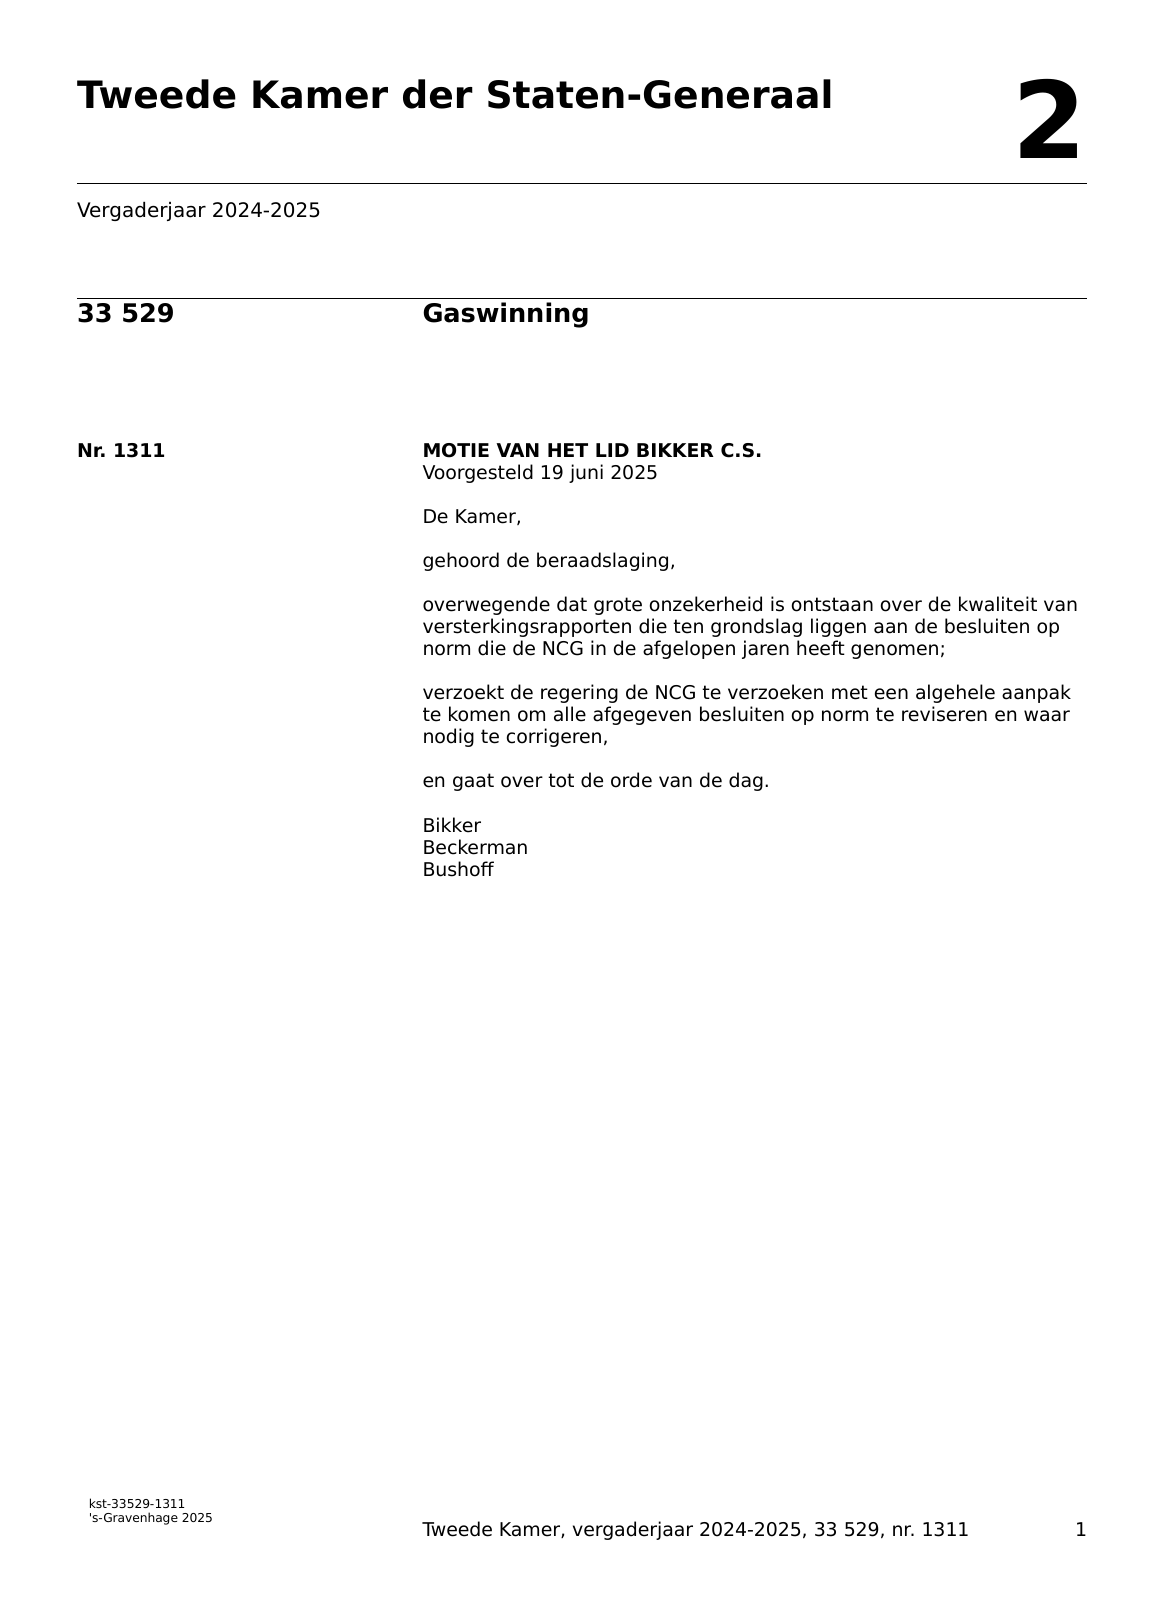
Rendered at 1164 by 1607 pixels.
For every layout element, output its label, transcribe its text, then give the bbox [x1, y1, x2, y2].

text overwegende dat grote onzekerheid is ontstaan over de kwaliteit van versterkingsrapporten die ten grondslag liggen aan de besluiten op norm die de NCG in de afgelopen jaren heeft genomen; [422, 594, 1087, 660]
text Voorgesteld 19 juni 2025 [422, 462, 1087, 484]
text Beckerman [422, 837, 1087, 858]
text Bushoff [422, 858, 1087, 881]
text kst-33529-1311 [88, 1497, 323, 1511]
subtitle Nr. 1311 MOTIE VAN HET LID BIKKER C.S. [77, 440, 1087, 462]
table_header 2 [886, 59, 1087, 183]
text 's-Gravenhage 2025 [88, 1511, 323, 1525]
text gehoord de beraadslaging, [422, 550, 1087, 572]
table_header Tweede Kamer der Staten-Generaal [77, 59, 886, 183]
text verzoekt de regering de NCG te verzoeken met een algehele aanpak te komen om alle afgegeven besluiten op norm te reviseren en waar nodig te corrigeren, [422, 682, 1087, 748]
text De Kamer, [422, 506, 1087, 528]
text en gaat over tot de orde van de dag. [422, 770, 1087, 792]
subtitle 33 529 Gaswinning [77, 299, 1087, 329]
text Bikker [422, 814, 1087, 837]
table_cell Vergaderjaar 2024-2025 [77, 184, 1087, 298]
